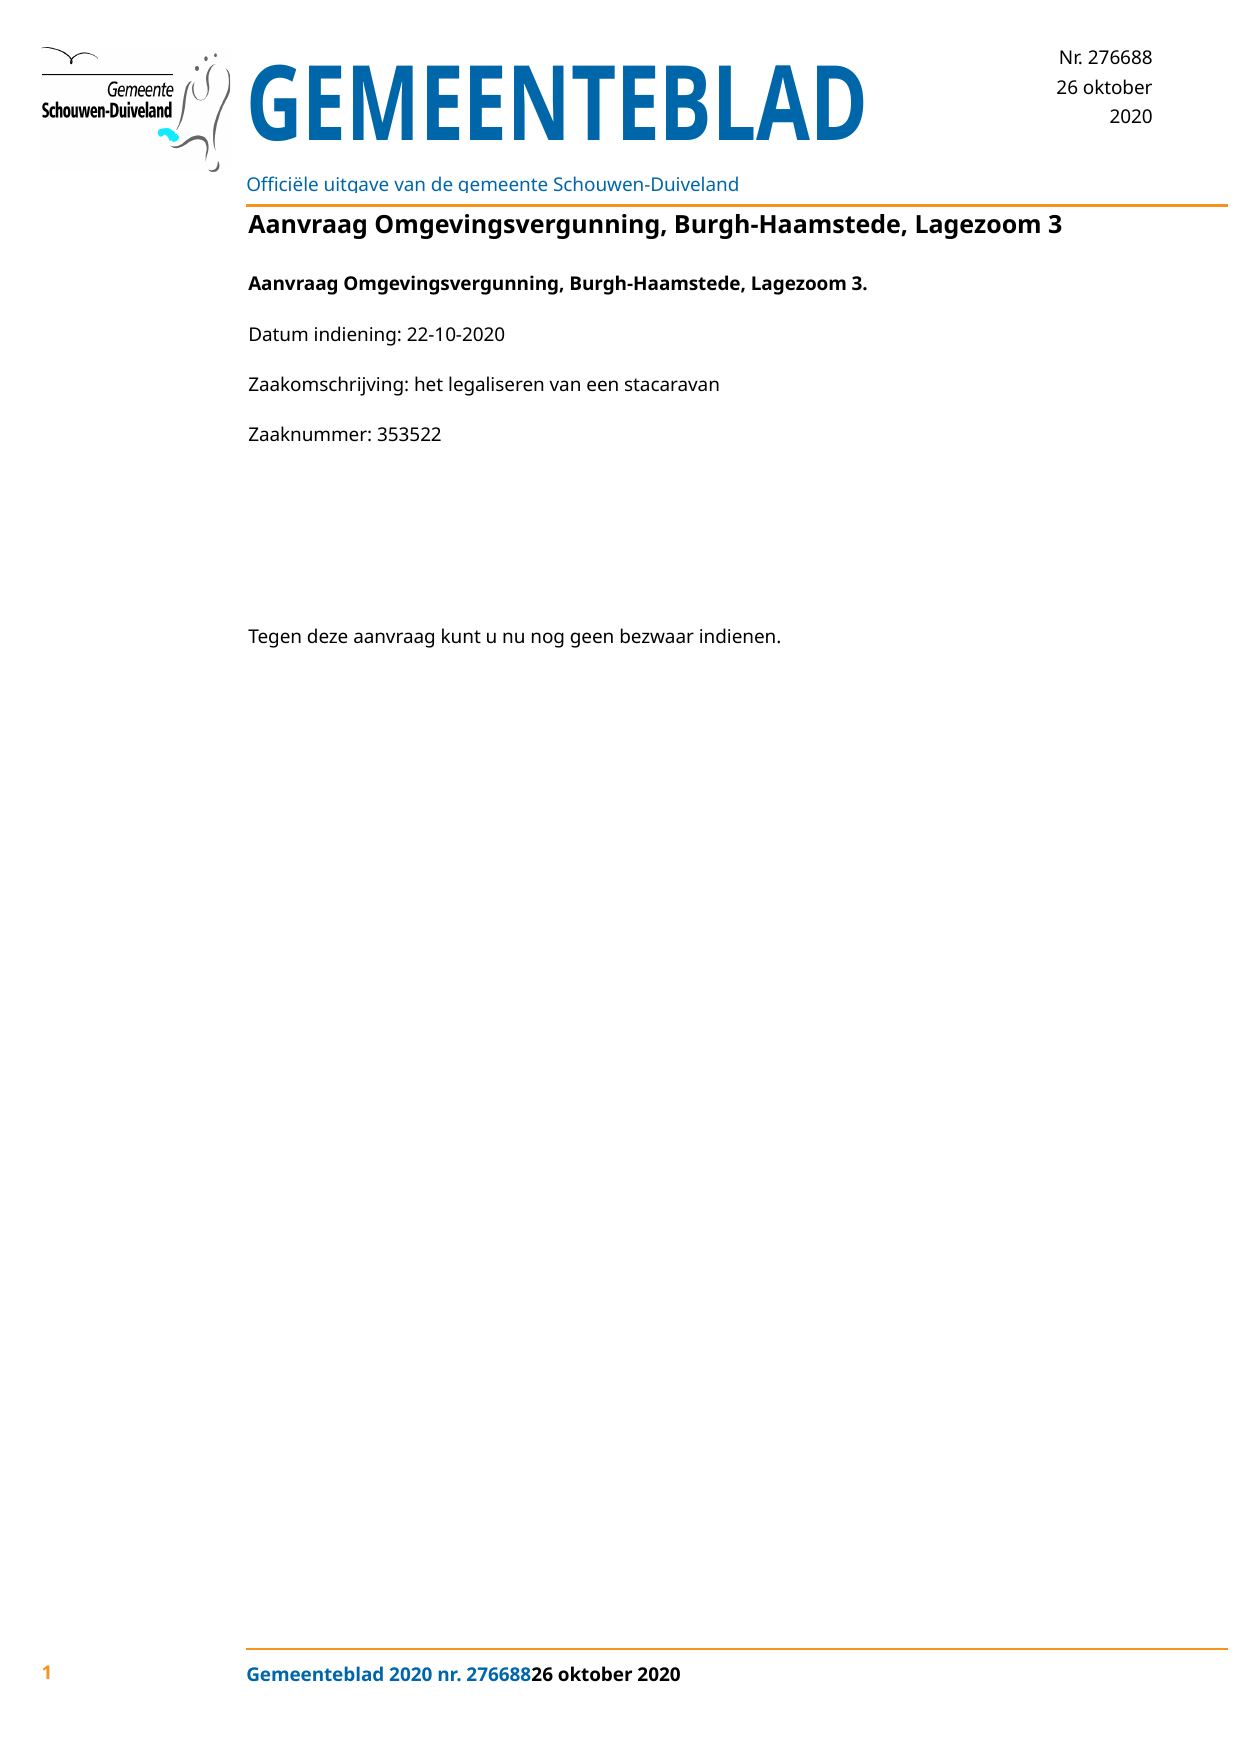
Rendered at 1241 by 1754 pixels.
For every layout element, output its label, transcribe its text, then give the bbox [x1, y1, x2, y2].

picture [41, 47, 231, 172]
text Aanvraag Omgevingsvergunning, Burgh-Haamstede, Lagezoom 3 [248, 207, 1152, 241]
text Tegen deze aanvraag kunt u nu nog geen bezwaar indienen. [248, 623, 1152, 649]
text Aanvraag Omgevingsvergunning, Burgh-Haamstede, Lagezoom 3. [248, 270, 1152, 296]
text Zaaknummer: 353522 [248, 422, 1152, 447]
text Zaakomschrijving: het legaliseren van een stacaravan [248, 371, 1152, 397]
text Datum indiening: 22-10-2020 [248, 321, 1152, 346]
